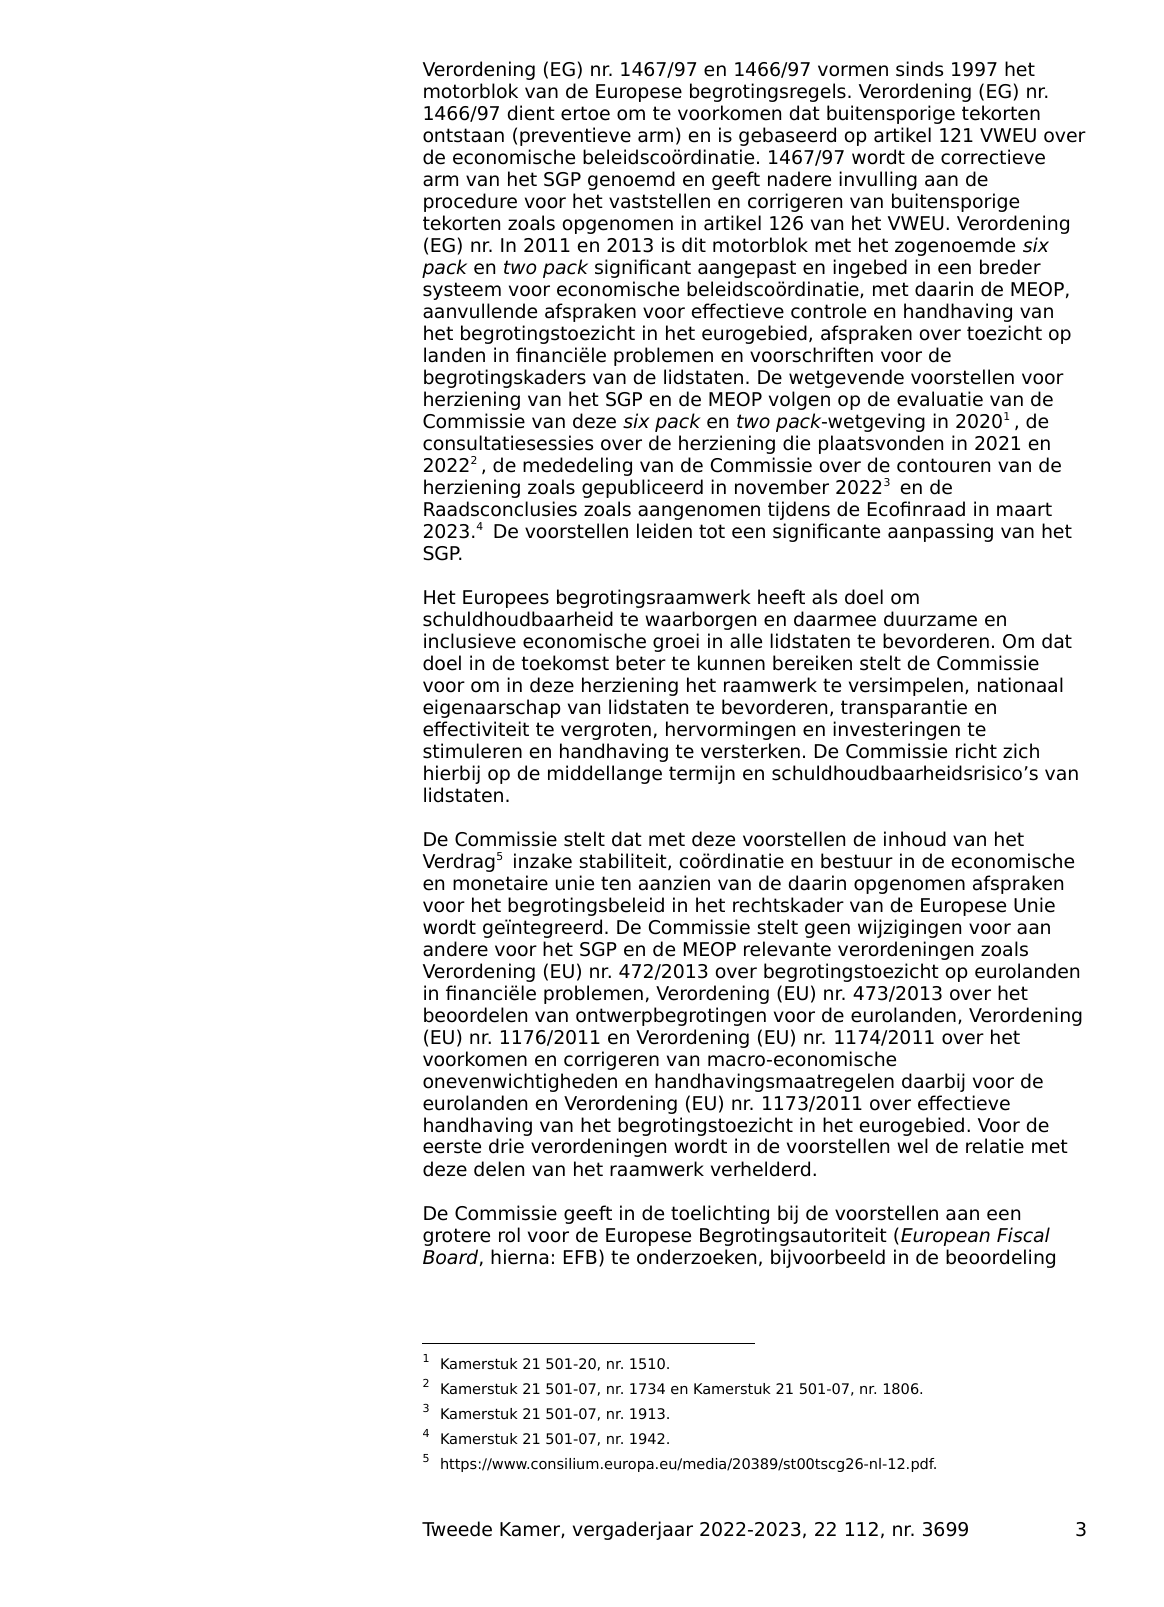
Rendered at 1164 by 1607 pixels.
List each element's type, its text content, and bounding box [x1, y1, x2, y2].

text Kamerstuk 21 501-07, nr. 1913. [422, 1402, 1087, 1424]
text https://www.consilium.europa.eu/media/20389/st00tscg26-nl-12.pdf. [422, 1452, 1087, 1474]
text De Commissie geeft in de toelichting bij de voorstellen aan een grotere rol voor de Europese Begrotingsautoriteit (European Fiscal Board, hierna: EFB) te onderzoeken, bijvoorbeeld in de beoordeling [422, 1203, 1087, 1268]
text Kamerstuk 21 501-20, nr. 1510. [422, 1352, 1087, 1374]
text Kamerstuk 21 501-07, nr. 1734 en Kamerstuk 21 501-07, nr. 1806. [422, 1377, 1087, 1399]
text Het Europees begrotingsraamwerk heeft als doel om schuldhoudbaarheid te waarborgen en daarmee duurzame en inclusieve economische groei in alle lidstaten te bevorderen. Om dat doel in de toekomst beter te kunnen bereiken stelt de Commissie voor om in deze herziening het raamwerk te versimpelen, nationaal eigenaarschap van lidstaten te bevorderen, transparantie en effectiviteit te vergroten, hervormingen en investeringen te stimuleren en handhaving te versterken. De Commissie richt zich hierbij op de middellange termijn en schuldhoudbaarheidsrisico’s van lidstaten. [422, 587, 1087, 807]
text De Commissie stelt dat met deze voorstellen de inhoud van het Verdrag inzake stabiliteit, coördinatie en bestuur in de economische en monetaire unie ten aanzien van de daarin opgenomen afspraken voor het begrotingsbeleid in het rechtskader van de Europese Unie wordt geïntegreerd. De Commissie stelt geen wijzigingen voor aan andere voor het SGP en de MEOP relevante verordeningen zoals Verordening (EU) nr. 472/2013 over begrotingstoezicht op eurolanden in financiële problemen, Verordening (EU) nr. 473/2013 over het beoordelen van ontwerpbegrotingen voor de eurolanden, Verordening (EU) nr. 1176/2011 en Verordening (EU) nr. 1174/2011 over het voorkomen en corrigeren van macro-economische onevenwichtigheden en handhavingsmaatregelen daarbij voor de eurolanden en Verordening (EU) nr. 1173/2011 over effectieve handhaving van het begrotingstoezicht in het eurogebied. Voor de eerste drie verordeningen wordt in de voorstellen wel de relatie met deze delen van het raamwerk verhelderd. [422, 829, 1087, 1180]
text Kamerstuk 21 501-07, nr. 1942. [422, 1427, 1087, 1449]
text Verordening (EG) nr. 1467/97 en 1466/97 vormen sinds 1997 het motorblok van de Europese begrotingsregels. Verordening (EG) nr. 1466/97 dient ertoe om te voorkomen dat buitensporige tekorten ontstaan (preventieve arm) en is gebaseerd op artikel 121 VWEU over de economische beleidscoördinatie. 1467/97 wordt de correctieve arm van het SGP genoemd en geeft nadere invulling aan de procedure voor het vaststellen en corrigeren van buitensporige tekorten zoals opgenomen in artikel 126 van het VWEU. Verordening (EG) nr. In 2011 en 2013 is dit motorblok met het zogenoemde six pack en two pack significant aangepast en ingebed in een breder systeem voor economische beleidscoördinatie, met daarin de MEOP, aanvullende afspraken voor effectieve controle en handhaving van het begrotingstoezicht in het eurogebied, afspraken over toezicht op landen in financiële problemen en voorschriften voor de begrotingskaders van de lidstaten. De wetgevende voorstellen voor herziening van het SGP en de MEOP volgen op de evaluatie van de Commissie van deze six pack en two pack-wetgeving in 2020, de consultatiesessies over de herziening die plaatsvonden in 2021 en 2022, de mededeling van de Commissie over de contouren van de herziening zoals gepubliceerd in november 2022 en de Raadsconclusies zoals aangenomen tijdens de Ecofinraad in maart 2023. De voorstellen leiden tot een significante aanpassing van het SGP. [422, 59, 1087, 564]
